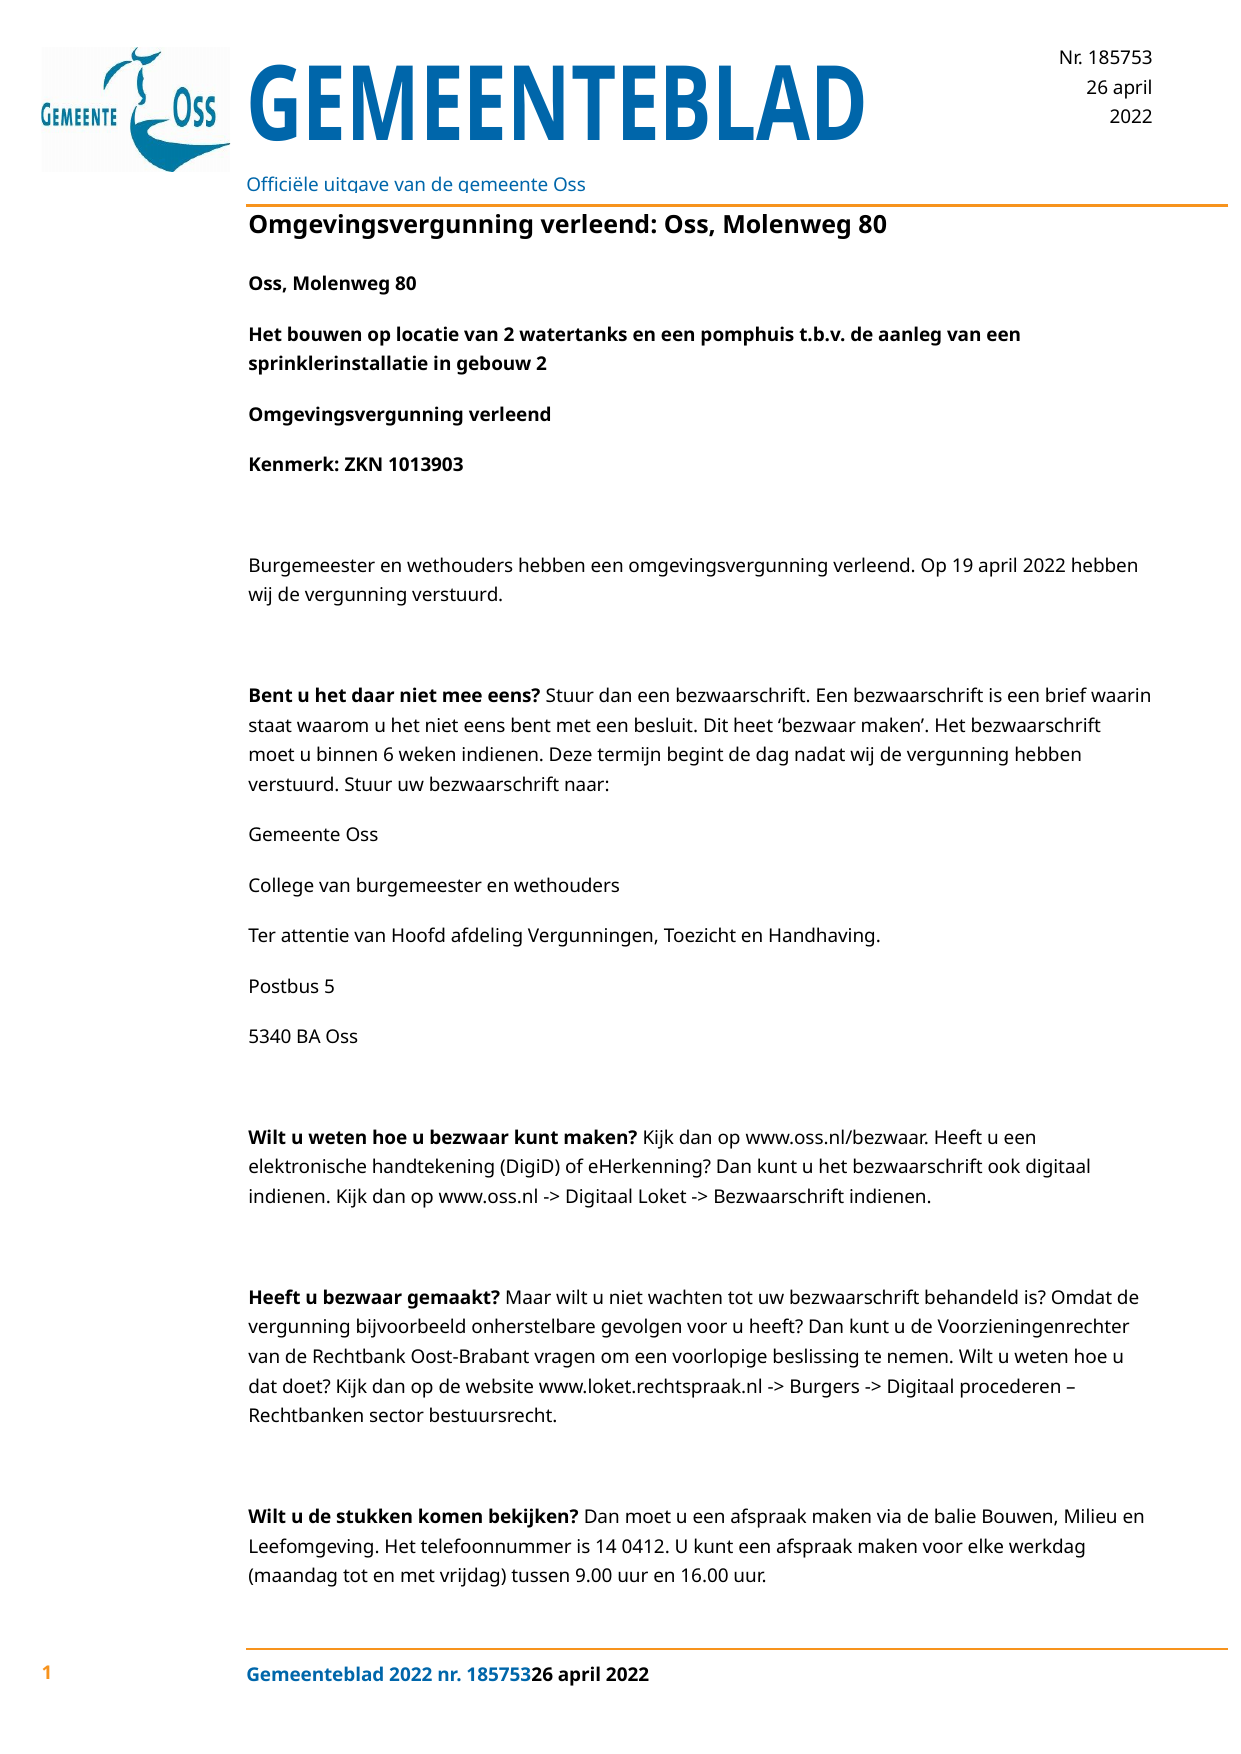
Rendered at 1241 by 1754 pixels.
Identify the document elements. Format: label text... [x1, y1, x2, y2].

text Postbus 5 [248, 973, 1152, 998]
text Kenmerk: ZKN 1013903 [248, 451, 1152, 477]
text 5340 BA Oss [248, 1023, 1152, 1049]
text Omgevingsvergunning verleend: Oss, Molenweg 80 [248, 207, 1152, 241]
text Bent u het daar niet mee eens? Stuur dan een bezwaarschrift. Een bezwaarschrift is een brief waarin staat waarom u het niet eens bent met een besluit. Dit heet ‘bezwaar maken’. Het bezwaarschrift moet u binnen 6 weken indienen. Deze termijn begint de dag nadat wij de vergunning hebben verstuurd. Stuur uw bezwaarschrift naar: [248, 682, 1152, 797]
text Ter attentie van Hoofd afdeling Vergunningen, Toezicht en Handhaving. [248, 922, 1152, 948]
text Wilt u de stukken komen bekijken? Dan moet u een afspraak maken via de balie Bouwen, Milieu en Leefomgeving. Het telefoonnummer is 14 0412. U kunt een afspraak maken voor elke werkdag (maandag tot en met vrijdag) tussen 9.00 uur en 16.00 uur. [248, 1503, 1152, 1588]
text Heeft u bezwaar gemaakt? Maar wilt u niet wachten tot uw bezwaarschrift behandeld is? Omdat de vergunning bijvoorbeeld onherstelbare gevolgen voor u heeft? Dan kunt u de Voorzieningenrechter van de Rechtbank Oost-Brabant vragen om een voorlopige beslissing te nemen. Wilt u weten hoe u dat doet? Kijk dan op de website www.loket.rechtspraak.nl -> Burgers -> Digitaal procederen – Rechtbanken sector bestuursrecht. [248, 1284, 1152, 1428]
text Gemeente Oss [248, 822, 1152, 847]
text College van burgemeester en wethouders [248, 872, 1152, 898]
picture [41, 47, 231, 172]
text Burgemeester en wethouders hebben een omgevingsvergunning verleend. Op 19 april 2022 hebben wij de vergunning verstuurd. [248, 552, 1152, 607]
text Oss, Molenweg 80 [248, 270, 1152, 296]
text Omgevingsvergunning verleend [248, 401, 1152, 426]
text Het bouwen op locatie van 2 watertanks en een pomphuis t.b.v. de aanleg van een sprinklerinstallatie in gebouw 2 [248, 321, 1152, 376]
text Wilt u weten hoe u bezwaar kunt maken? Kijk dan op www.oss.nl/bezwaar. Heeft u een elektronische handtekening (DigiD) of eHerkenning? Dan kunt u het bezwaarschrift ook digitaal indienen. Kijk dan op www.oss.nl -> Digitaal Loket -> Bezwaarschrift indienen. [248, 1124, 1152, 1209]
